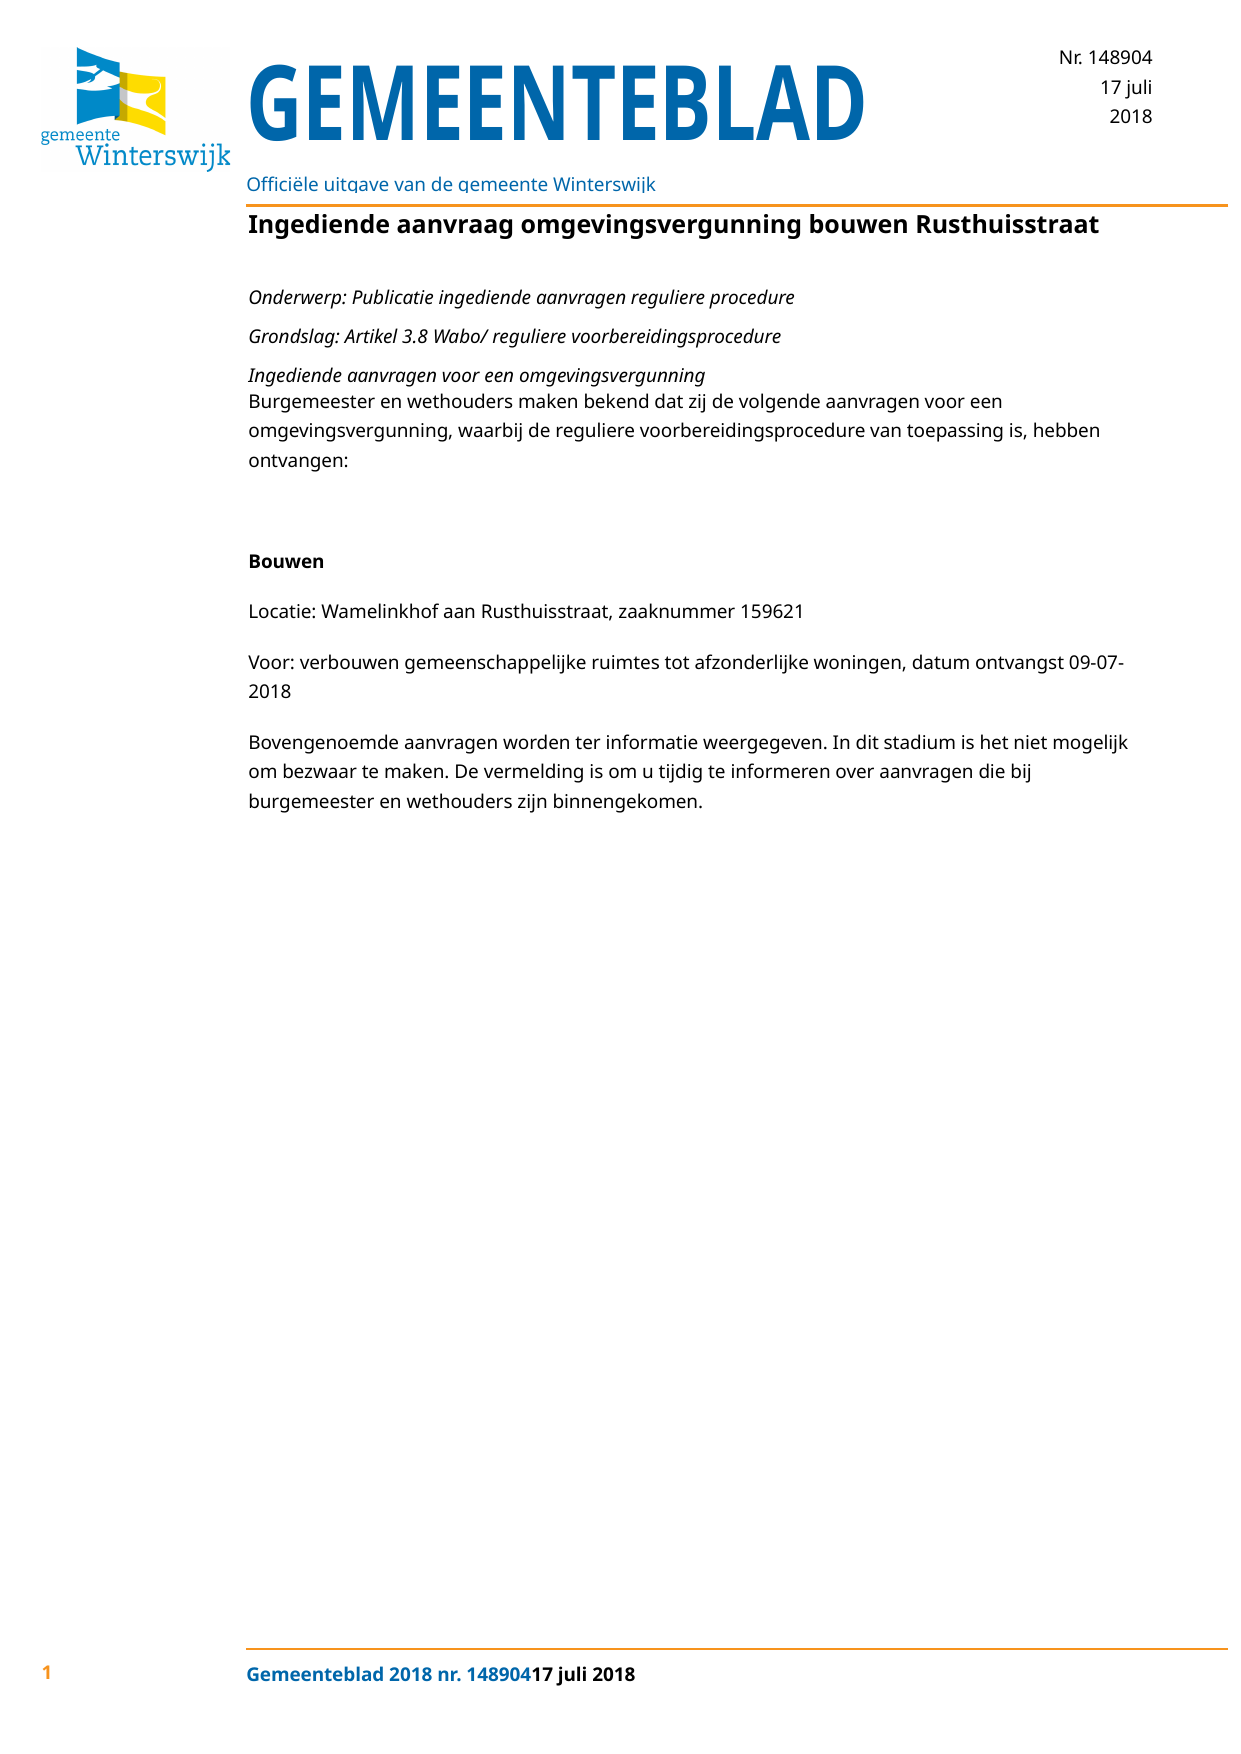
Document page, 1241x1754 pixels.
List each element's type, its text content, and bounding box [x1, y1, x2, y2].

text Voor: verbouwen gemeenschappelijke ruimtes tot afzonderlijke woningen, datum ontvangst 09-07-2018 [248, 649, 1152, 704]
text Bouwen [248, 548, 1152, 574]
text Onderwerp: Publicatie ingediende aanvragen reguliere procedure [248, 284, 1152, 309]
picture [41, 47, 231, 172]
text Ingediende aanvragen voor een omgevingsvergunning [248, 362, 1152, 388]
text Locatie: Wamelinkhof aan Rusthuisstraat, zaaknummer 159621 [248, 598, 1152, 624]
text Burgemeester en wethouders maken bekend dat zij de volgende aanvragen voor een omgevingsvergunning, waarbij de reguliere voorbereidingsprocedure van toepassing is, hebben ontvangen: [248, 388, 1152, 473]
picture [225, 153, 231, 162]
text Grondslag: Artikel 3.8 Wabo/ reguliere voorbereidingsprocedure [248, 323, 1152, 349]
text Ingediende aanvraag omgevingsvergunning bouwen Rusthuisstraat [248, 207, 1152, 241]
text Bovengenoemde aanvragen worden ter informatie weergegeven. In dit stadium is het niet mogelijk om bezwaar te maken. De vermelding is om u tijdig te informeren over aanvragen die bij burgemeester en wethouders zijn binnengekomen. [248, 729, 1152, 814]
